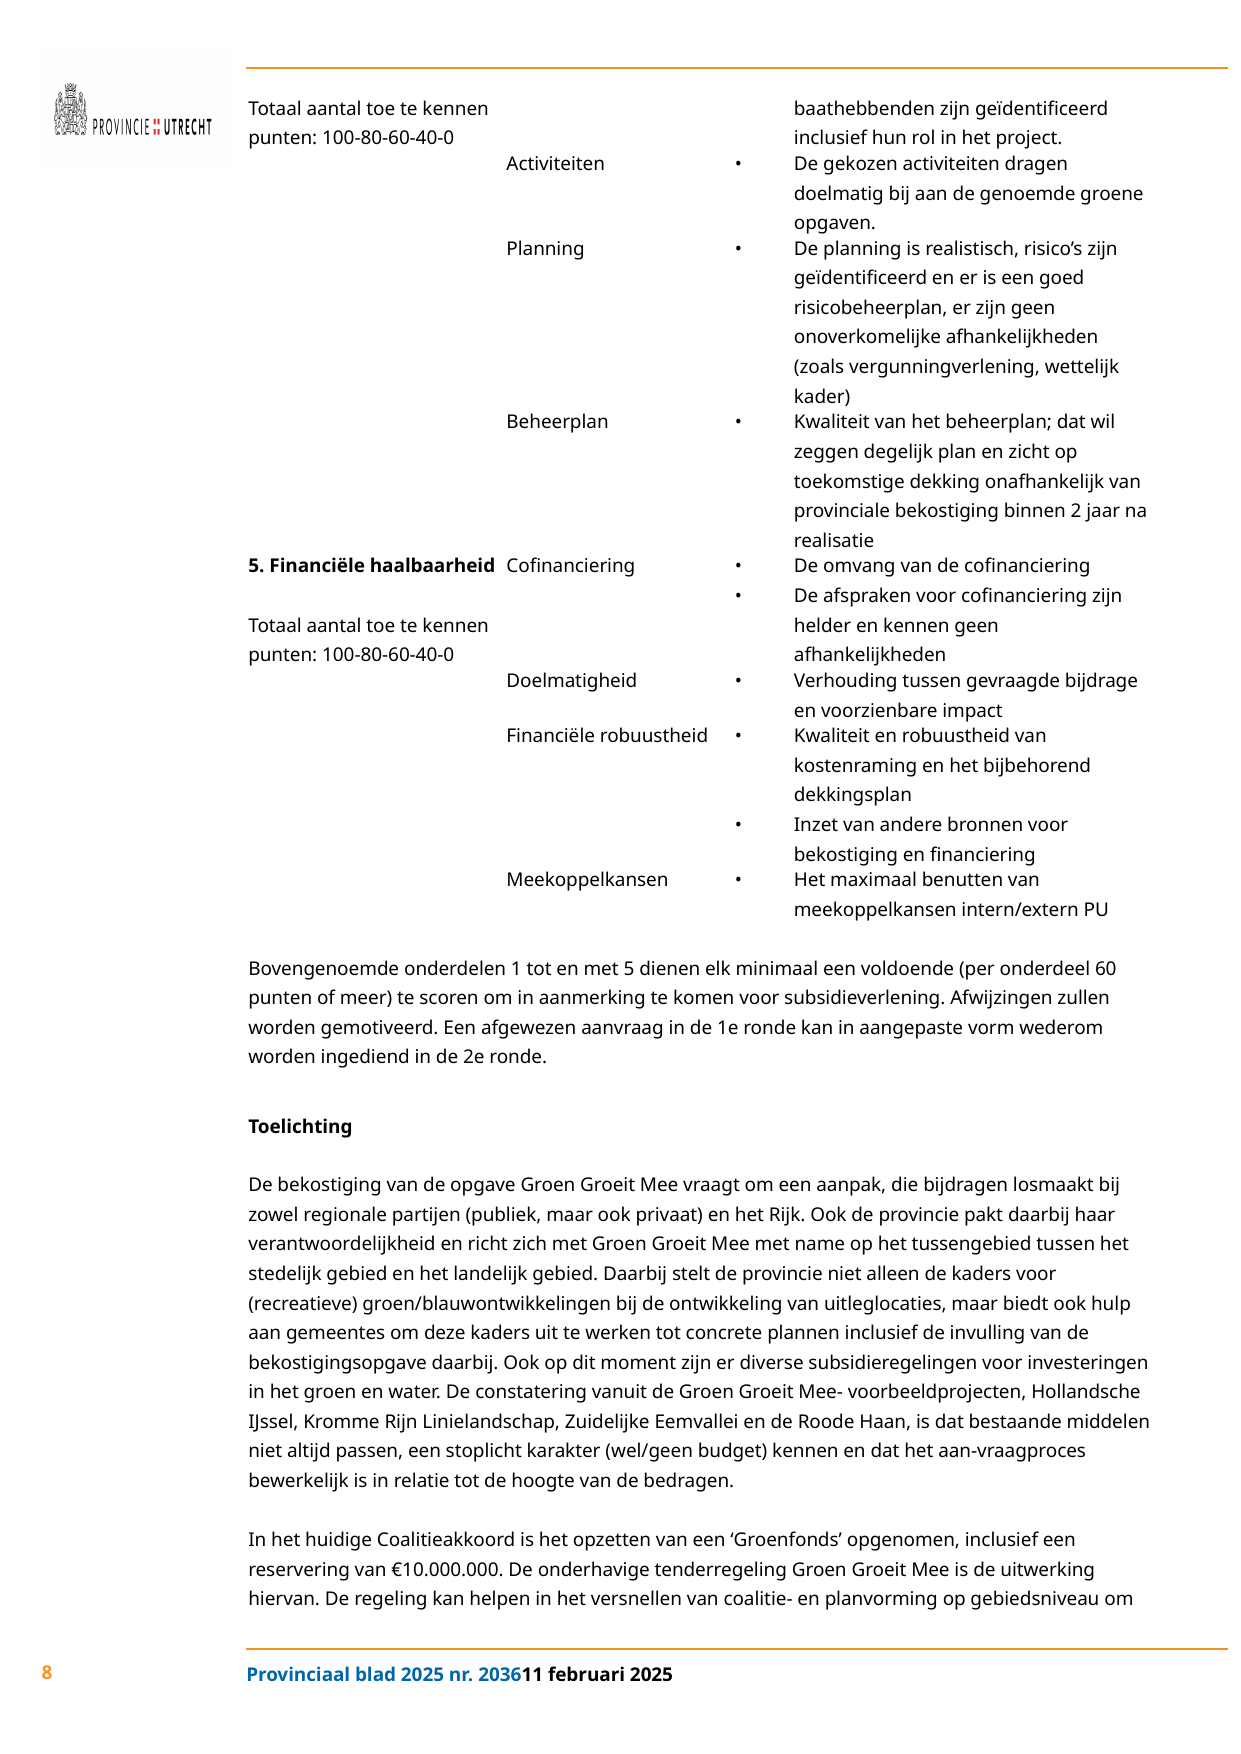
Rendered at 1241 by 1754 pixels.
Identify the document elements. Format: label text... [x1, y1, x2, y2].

text De bekostiging van de opgave Groen Groeit Mee vraagt om een aanpak, die bijdragen losmaakt bij zowel regionale partijen (publiek, maar ook privaat) en het Rijk. Ook de provincie pakt daarbij haar verantwoordelijkheid en richt zich met Groen Groeit Mee met name op het tussengebied tussen het stedelijk gebied en het landelijk gebied. Daarbij stelt de provincie niet alleen de kaders voor (recreatieve) groen/blauwontwikkelingen bij de ontwikkeling van uitleglocaties, maar biedt ook hulp aan gemeentes om deze kaders uit te werken tot concrete plannen inclusief de invulling van de bekostigingsopgave daarbij. Ook op dit moment zijn er diverse subsidieregelingen voor investeringen in het groen en water. De constatering vanuit de Groen Groeit Mee- voorbeeldprojecten, Hollandsche IJssel, Kromme Rijn Linielandschap, Zuidelijke Eemvallei en de Roode Haan, is dat bestaande middelen niet altijd passen, een stoplicht karakter (wel/geen budget) kennen en dat het aan-vraagproces bewerkelijk is in relatie tot de hoogte van de bedragen. [248, 1171, 1152, 1493]
text Toelichting [248, 1103, 1152, 1142]
table_cell Verhouding tussen gevraagde bijdrage en voorzienbare impact [735, 667, 1152, 722]
text Bovengenoemde onderdelen 1 tot en met 5 dienen elk minimaal een voldoende (per onderdeel 60 punten of meer) te scoren om in aanmerking te komen voor subsidieverlening. Afwijzingen zullen worden gemotiveerd. Een afgewezen aanvraag in de 1e ronde kan in aangepaste vorm wederom worden ingediend in de 2e ronde. [248, 955, 1152, 1069]
table_cell Totaal aantal toe te kennen punten: 100-80-60-40-0 [248, 95, 506, 553]
table_cell Cofinanciering [506, 553, 734, 667]
table_cell Planning [506, 235, 734, 409]
table_cell Beheerplan [506, 409, 734, 553]
table_cell De omvang van de cofinanciering De afspraken voor cofinanciering zijn helder en kennen geen afhankelijkheden [735, 553, 1152, 667]
table_cell De planning is realistisch, risico’s zijn geïdentificeerd en er is een goed risicobeheerplan, er zijn geen onoverkomelijke afhankelijkheden (zoals vergunningverlening, wettelijk kader) [735, 235, 1152, 409]
picture [41, 47, 231, 172]
table_cell Kwaliteit en robuustheid van kostenraming en het bijbehorend dekkingsplan Inzet van andere bronnen voor bekostiging en financiering [735, 723, 1152, 867]
table_cell Het maximaal benutten van meekoppelkansen intern/extern PU [735, 867, 1152, 922]
table_cell Meekoppelkansen [506, 867, 734, 922]
text In het huidige Coalitieakkoord is het opzetten van een ‘Groenfonds’ opgenomen, inclusief een reservering van €10.000.000. De onderhavige tenderregeling Groen Groeit Mee is de uitwerking hiervan. De regeling kan helpen in het versnellen van coalitie- en planvorming op gebiedsniveau om [248, 1526, 1152, 1611]
table_cell Activiteiten [506, 150, 734, 235]
table_cell 5. Financiële haalbaarheid Totaal aantal toe te kennen punten: 100-80-60-40-0 [248, 553, 506, 922]
table_cell Doelmatigheid [506, 667, 734, 722]
table_cell De gekozen activiteiten dragen doelmatig bij aan de genoemde groene opgaven. [735, 150, 1152, 235]
table_cell [506, 95, 734, 150]
table_cell baathebbenden zijn geïdentificeerd inclusief hun rol in het project. [735, 95, 1152, 150]
table_cell Kwaliteit van het beheerplan; dat wil zeggen degelijk plan en zicht op toekomstige dekking onafhankelijk van provinciale bekostiging binnen 2 jaar na realisatie [735, 409, 1152, 553]
table_cell Financiële robuustheid [506, 723, 734, 867]
